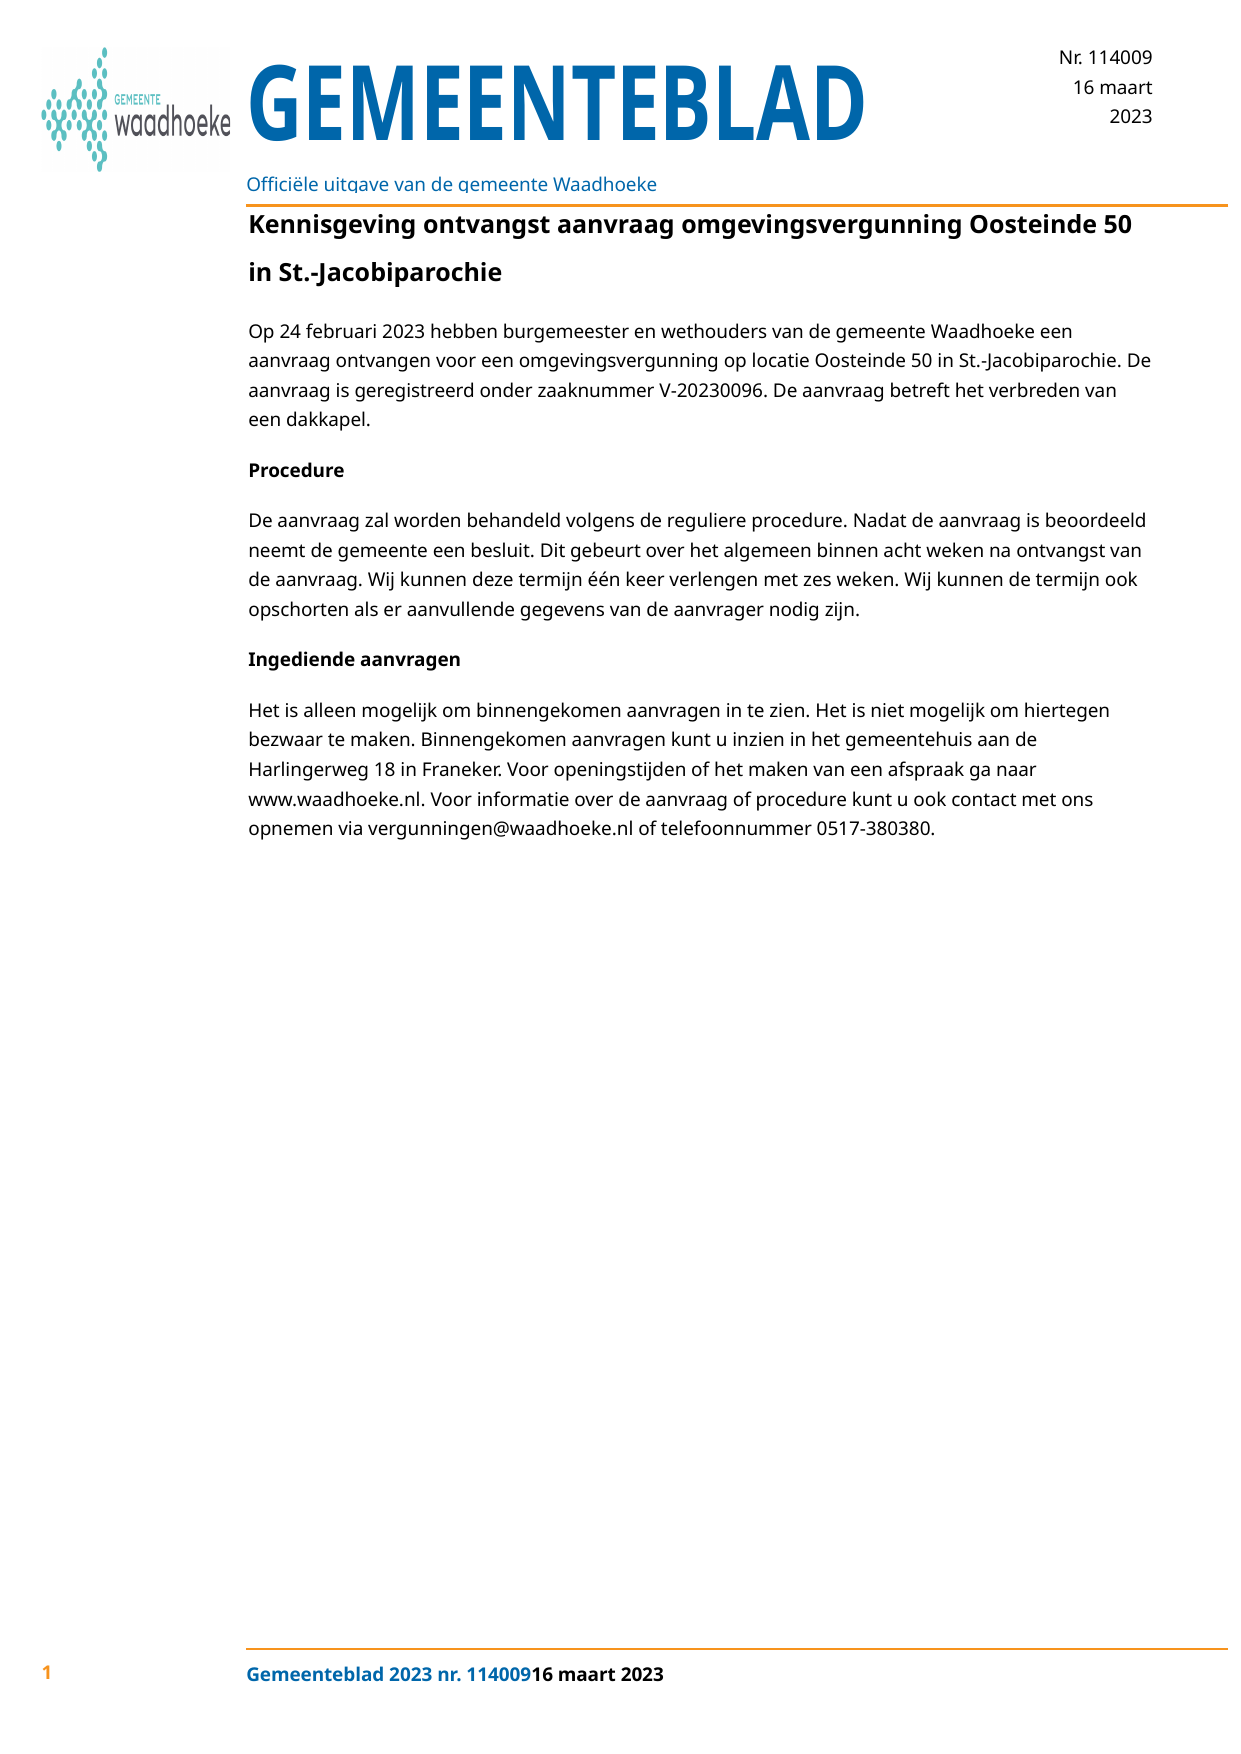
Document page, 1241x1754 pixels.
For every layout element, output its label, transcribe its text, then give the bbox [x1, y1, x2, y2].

text Ingediende aanvragen [248, 647, 1152, 672]
text Kennisgeving ontvangst aanvraag omgevingsvergunning Oosteinde 50 in St.-Jacobiparochie [248, 207, 1152, 288]
text De aanvraag zal worden behandeld volgens de reguliere procedure. Nadat de aanvraag is beoordeeld neemt de gemeente een besluit. Dit gebeurt over het algemeen binnen acht weken na ontvangst van de aanvraag. Wij kunnen deze termijn één keer verlengen met zes weken. Wij kunnen de termijn ook opschorten als er aanvullende gegevens van de aanvrager nodig zijn. [248, 507, 1152, 622]
text Het is alleen mogelijk om binnengekomen aanvragen in te zien. Het is niet mogelijk om hiertegen bezwaar te maken. Binnengekomen aanvragen kunt u inzien in het gemeentehuis aan de Harlingerweg 18 in Franeker. Voor openingstijden of het maken van een afspraak ga naar www.waadhoeke.nl. Voor informatie over de aanvraag of procedure kunt u ook contact met ons opnemen via vergunningen@waadhoeke.nl of telefoonnummer 0517-380380. [248, 697, 1152, 841]
text Op 24 februari 2023 hebben burgemeester en wethouders van de gemeente Waadhoeke een aanvraag ontvangen voor een omgevingsvergunning op locatie Oosteinde 50 in St.-Jacobiparochie. De aanvraag is geregistreerd onder zaaknummer V-20230096. De aanvraag betreft het verbreden van een dakkapel. [248, 318, 1152, 432]
picture [41, 47, 231, 172]
text Procedure [248, 457, 1152, 483]
